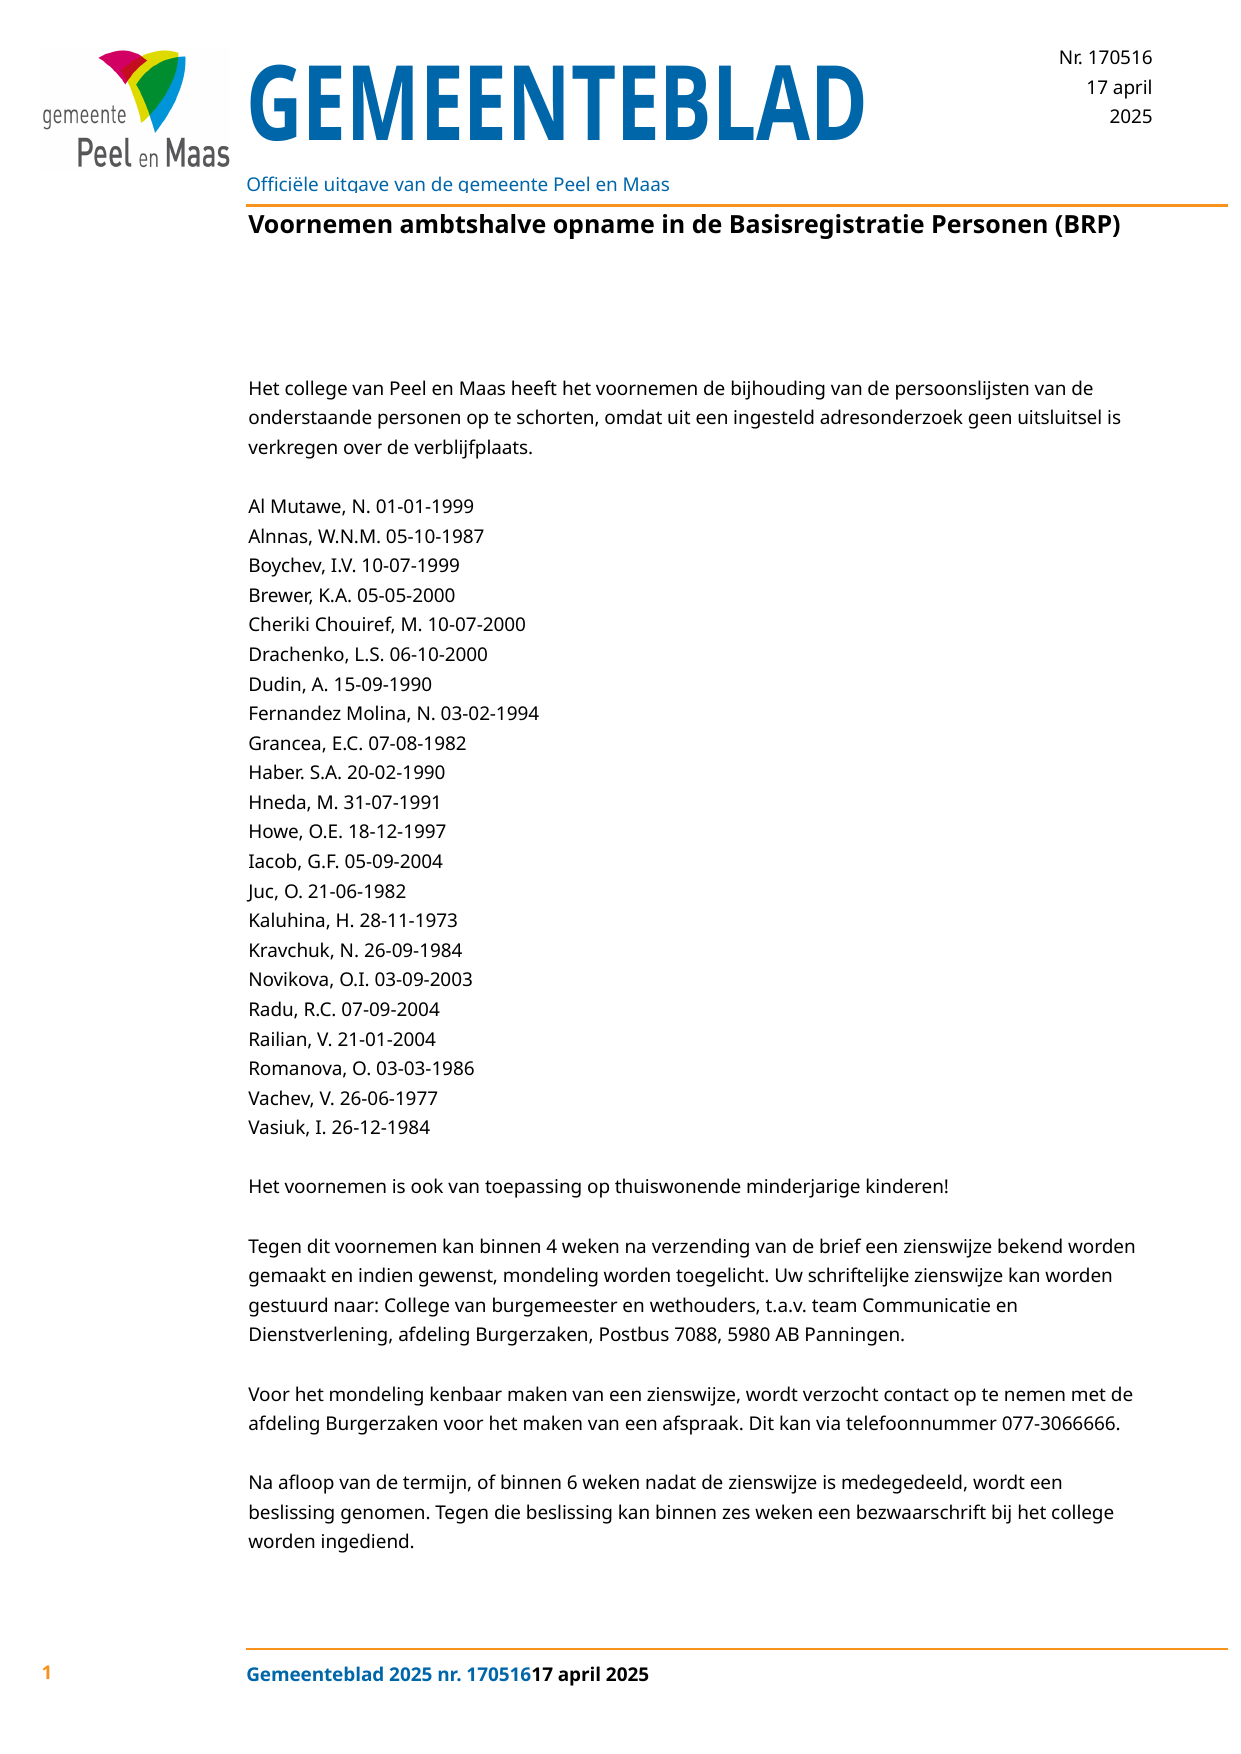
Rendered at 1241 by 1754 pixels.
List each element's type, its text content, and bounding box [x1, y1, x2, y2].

text Alnnas, W.N.M. 05-10-1987 [248, 523, 1152, 548]
text Railian, V. 21-01-2004 [248, 1026, 1152, 1051]
text Na afloop van de termijn, of binnen 6 weken nadat de zienswijze is medegedeeld, wordt een beslissing genomen. Tegen die beslissing kan binnen zes weken een bezwaarschrift bij het college worden ingediend. [248, 1469, 1152, 1554]
text Kaluhina, H. 28-11-1973 [248, 907, 1152, 933]
text Voornemen ambtshalve opname in de Basisregistratie Personen (BRP) [248, 207, 1152, 241]
text Hneda, M. 31-07-1991 [248, 789, 1152, 815]
text Romanova, O. 03-03-1986 [248, 1055, 1152, 1081]
text Fernandez Molina, N. 03-02-1994 [248, 700, 1152, 726]
text Haber. S.A. 20-02-1990 [248, 759, 1152, 785]
text Kravchuk, N. 26-09-1984 [248, 937, 1152, 963]
text Drachenko, L.S. 06-10-2000 [248, 641, 1152, 667]
text Novikova, O.I. 03-09-2003 [248, 967, 1152, 992]
text Dudin, A. 15-09-1990 [248, 671, 1152, 696]
text Voor het mondeling kenbaar maken van een zienswijze, wordt verzocht contact op te nemen met de afdeling Burgerzaken voor het maken van een afspraak. Dit kan via telefoonnummer 077-3066666. [248, 1381, 1152, 1436]
picture [41, 47, 231, 172]
text Iacob, G.F. 05-09-2004 [248, 848, 1152, 874]
text Tegen dit voornemen kan binnen 4 weken na verzending van de brief een zienswijze bekend worden gemaakt en indien gewenst, mondeling worden toegelicht. Uw schriftelijke zienswijze kan worden gestuurd naar: College van burgemeester en wethouders, t.a.v. team Communicatie en Dienstverlening, afdeling Burgerzaken, Postbus 7088, 5980 AB Panningen. [248, 1233, 1152, 1347]
text Vachev, V. 26-06-1977 [248, 1085, 1152, 1111]
text Brewer, K.A. 05-05-2000 [248, 582, 1152, 608]
text Grancea, E.C. 07-08-1982 [248, 730, 1152, 756]
text Het voornemen is ook van toepassing op thuiswonende minderjarige kinderen! [248, 1174, 1152, 1199]
text Juc, O. 21-06-1982 [248, 878, 1152, 903]
text Het college van Peel en Maas heeft het voornemen de bijhouding van de persoonslijsten van de onderstaande personen op te schorten, omdat uit een ingesteld adresonderzoek geen uitsluitsel is verkregen over de verblijfplaats. [248, 375, 1152, 460]
text Vasiuk, I. 26-12-1984 [248, 1114, 1152, 1140]
text Cheriki Chouiref, M. 10-07-2000 [248, 612, 1152, 637]
text Howe, O.E. 18-12-1997 [248, 819, 1152, 844]
text Radu, R.C. 07-09-2004 [248, 996, 1152, 1022]
text Al Mutawe, N. 01-01-1999 [248, 493, 1152, 519]
text Boychev, I.V. 10-07-1999 [248, 552, 1152, 578]
